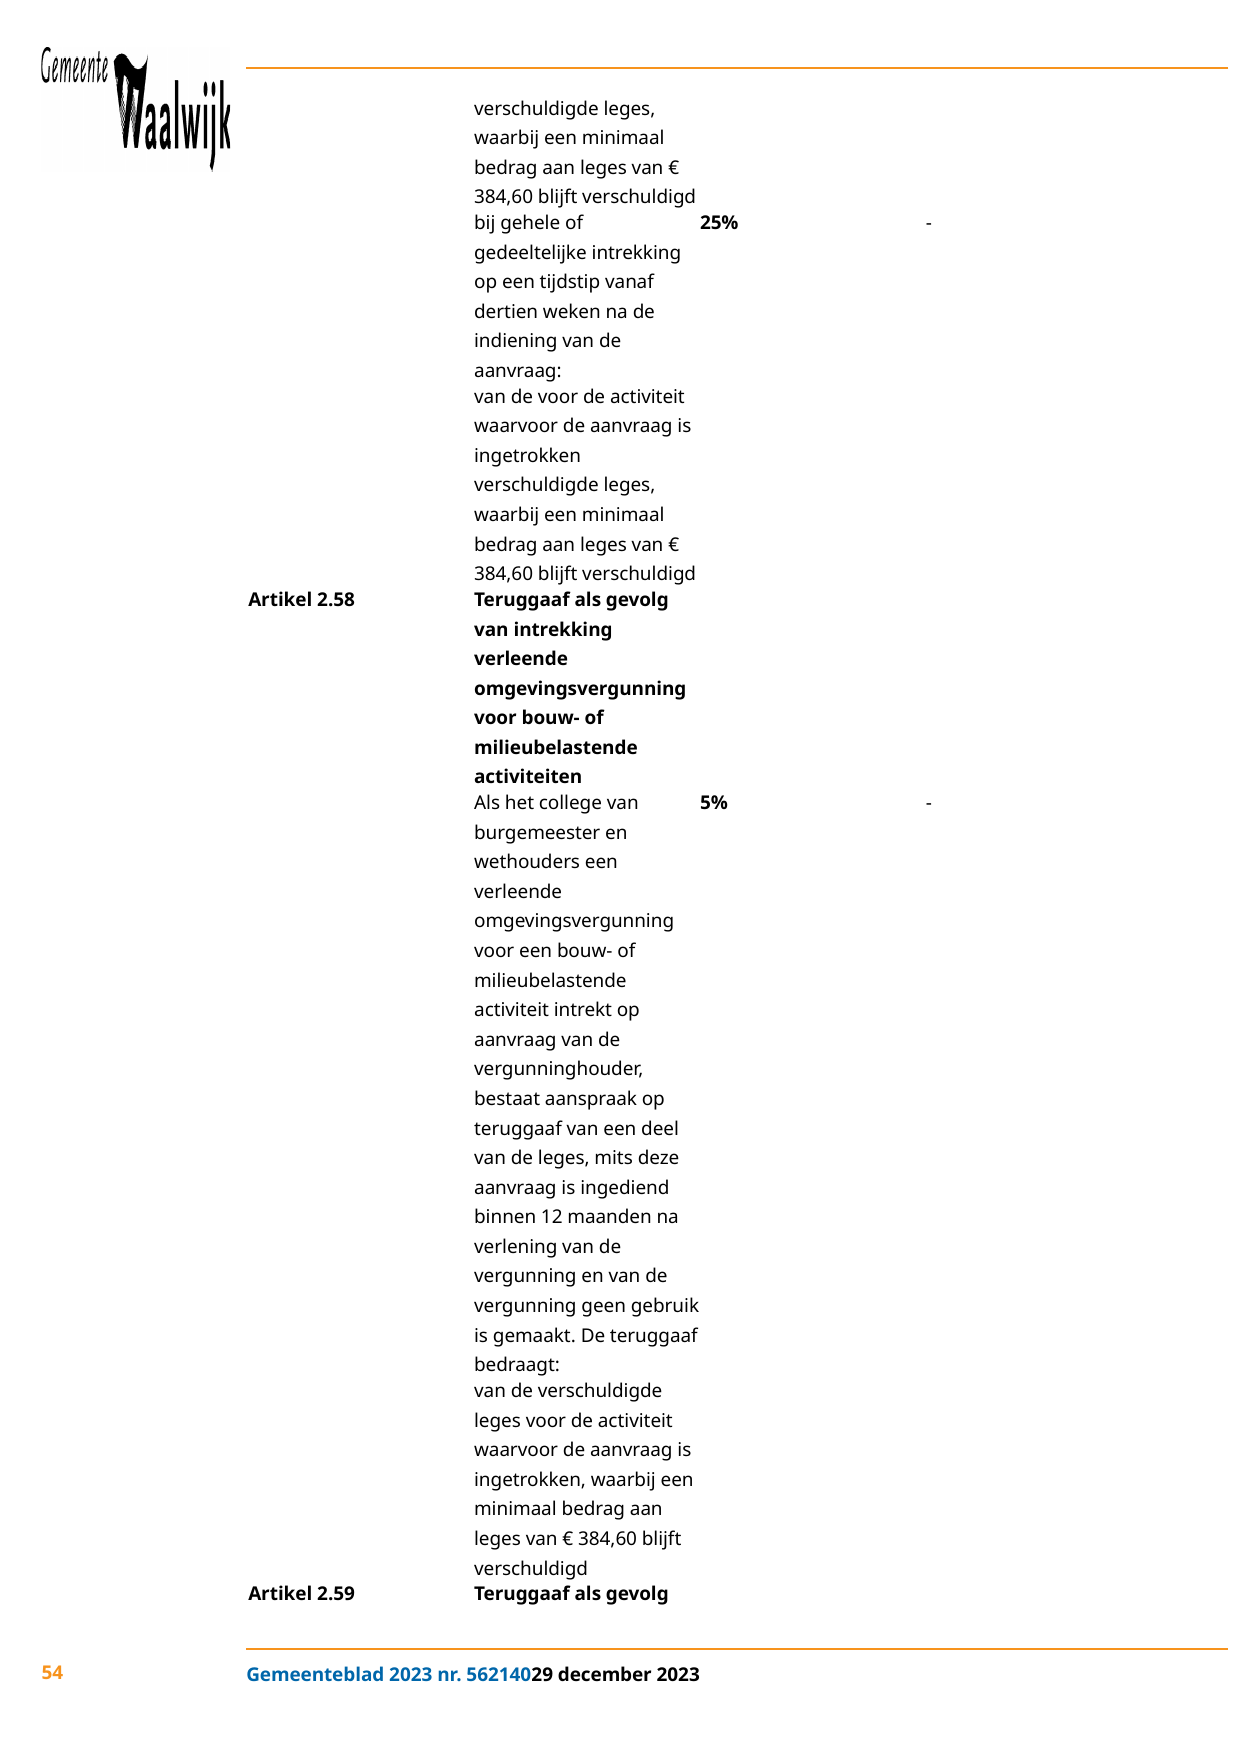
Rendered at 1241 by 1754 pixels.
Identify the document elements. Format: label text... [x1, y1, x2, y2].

table_cell bij gehele of gedeeltelijke intrekking op een tijdstip vanaf dertien weken na de indiening van de aanvraag: [474, 209, 700, 383]
table_cell Artikel 2.59 [248, 1580, 474, 1606]
table_cell [926, 1377, 1152, 1580]
table_cell Teruggaaf als gevolg [474, 1580, 700, 1606]
table_cell [700, 586, 926, 789]
table_cell [248, 789, 474, 1377]
table_cell [700, 95, 926, 209]
table_cell verschuldigde leges, waarbij een minimaal bedrag aan leges van € 384,60 blijft verschuldigd [474, 95, 700, 209]
table_cell 25% [700, 209, 926, 383]
table_cell [926, 95, 1152, 209]
table_cell [248, 95, 474, 209]
table_cell [926, 383, 1152, 586]
table_cell [700, 1377, 926, 1580]
table_cell Artikel 2.58 [248, 586, 474, 789]
table_cell - [926, 209, 1152, 383]
table_cell Teruggaaf als gevolg van intrekking verleende omgevingsvergunning voor bouw- of milieubelastende activiteiten [474, 586, 700, 789]
table_cell - [926, 789, 1152, 1377]
table_cell Als het college van burgemeester en wethouders een verleende omgevingsvergunning voor een bouw- of milieubelastende activiteit intrekt op aanvraag van de vergunninghouder, bestaat aanspraak op teruggaaf van een deel van de leges, mits deze aanvraag is ingediend binnen 12 maanden na verlening van de vergunning en van de vergunning geen gebruik is gemaakt. De teruggaaf bedraagt: [474, 789, 700, 1377]
table_cell [700, 1580, 926, 1606]
table_cell [926, 586, 1152, 789]
table_cell van de verschuldigde leges voor de activiteit waarvoor de aanvraag is ingetrokken, waarbij een minimaal bedrag aan leges van € 384,60 blijft verschuldigd [474, 1377, 700, 1580]
table_cell [248, 383, 474, 586]
table_cell 5% [700, 789, 926, 1377]
table_cell [248, 1377, 474, 1580]
table_cell van de voor de activiteit waarvoor de aanvraag is ingetrokken verschuldigde leges, waarbij een minimaal bedrag aan leges van € 384,60 blijft verschuldigd [474, 383, 700, 586]
table_cell [700, 383, 926, 586]
table_cell [248, 209, 474, 383]
table_cell [926, 1580, 1152, 1606]
picture [41, 47, 231, 172]
